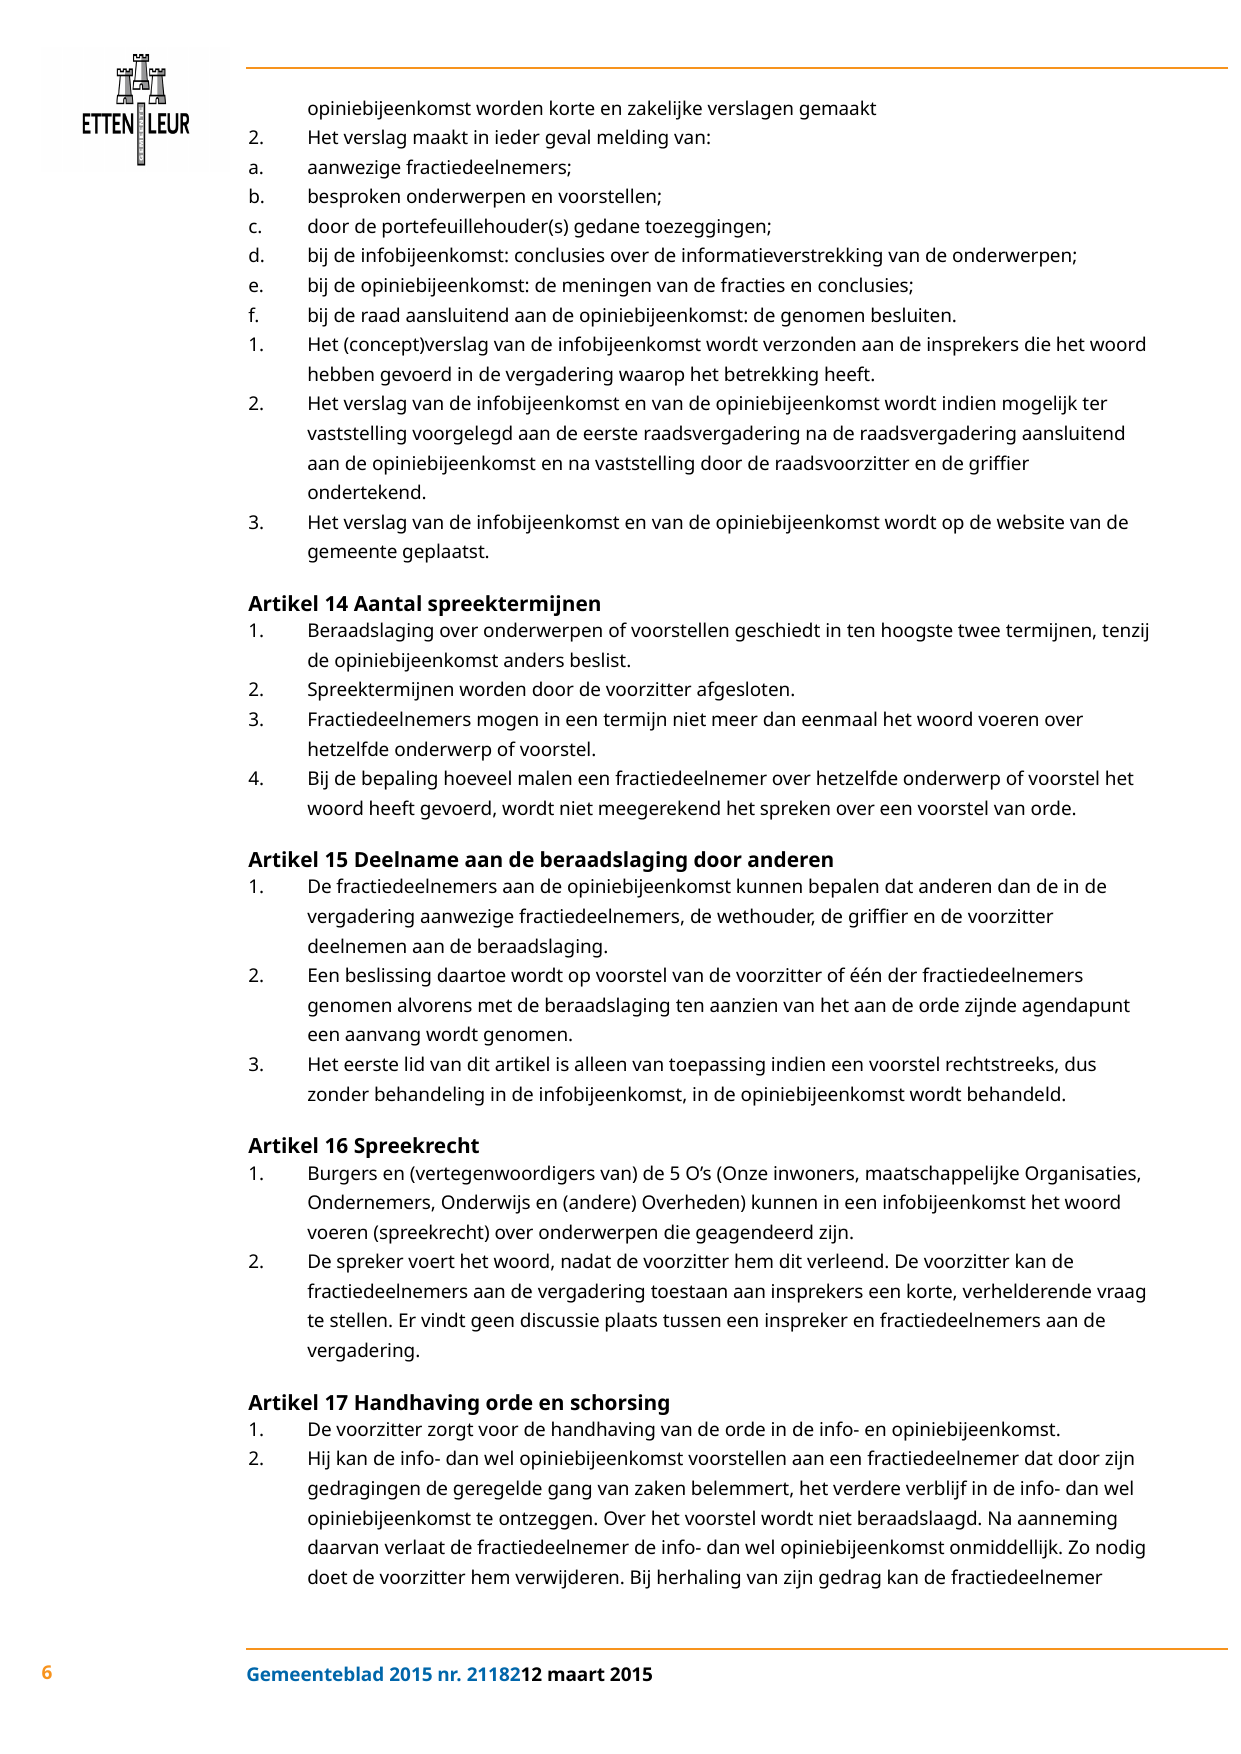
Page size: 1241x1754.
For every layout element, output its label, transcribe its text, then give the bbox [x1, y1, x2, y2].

list Spreektermijnen worden door de voorzitter afgesloten. [248, 677, 1152, 702]
list Bij de bepaling hoeveel malen een fractiedeelnemer over hetzelfde onderwerp of voorstel het woord heeft gevoerd, wordt niet meegerekend het spreken over een voorstel van orde. [248, 765, 1152, 821]
list Het verslag maakt in ieder geval melding van: [248, 124, 1152, 150]
list Het verslag van de infobijeenkomst en van de opiniebijeenkomst wordt op de website van de gemeente geplaatst. [248, 509, 1152, 564]
list Burgers en (vertegenwoordigers van) de 5 O’s (Onze inwoners, maatschappelijke Organisaties, Ondernemers, Onderwijs en (andere) Overheden) kunnen in een infobijeenkomst het woord voeren (spreekrecht) over onderwerpen die geagendeerd zijn. [248, 1160, 1152, 1244]
list opiniebijeenkomst worden korte en zakelijke verslagen gemaakt [248, 95, 1152, 121]
list Het verslag van de infobijeenkomst en van de opiniebijeenkomst wordt indien mogelijk ter vaststelling voorgelegd aan de eerste raadsvergadering na de raadsvergadering aansluitend aan de opiniebijeenkomst en na vaststelling door de raadsvoorzitter en de griffier ondertekend. [248, 391, 1152, 505]
list De spreker voert het woord, nadat de voorzitter hem dit verleend. De voorzitter kan de fractiedeelnemers aan de vergadering toestaan aan insprekers een korte, verhelderende vraag te stellen. Er vindt geen discussie plaats tussen een inspreker en fractiedeelnemers aan de vergadering. [248, 1248, 1152, 1363]
list De voorzitter zorgt voor de handhaving van de orde in de info- en opiniebijeenkomst. [248, 1416, 1152, 1442]
text Artikel 16 Spreekrecht [248, 1131, 1152, 1160]
list door de portefeuillehouder(s) gedane toezeggingen; [248, 213, 1152, 239]
list aanwezige fractiedeelnemers; [248, 154, 1152, 180]
text Artikel 14 Aantal spreektermijnen [248, 589, 1152, 617]
list Fractiedeelnemers mogen in een termijn niet meer dan eenmaal het woord voeren over hetzelfde onderwerp of voorstel. [248, 706, 1152, 761]
list Hij kan de info- dan wel opiniebijeenkomst voorstellen aan een fractiedeelnemer dat door zijn gedragingen de geregelde gang van zaken belemmert, het verdere verblijf in de info- dan wel opiniebijeenkomst te ontzeggen. Over het voorstel wordt niet beraadslaagd. Na aanneming daarvan verlaat de fractiedeelnemer de info- dan wel opiniebijeenkomst onmiddellijk. Zo nodig doet de voorzitter hem verwijderen. Bij herhaling van zijn gedrag kan de fractiedeelnemer [248, 1446, 1152, 1590]
picture [41, 47, 231, 172]
list Het eerste lid van dit artikel is alleen van toepassing indien een voorstel rechtstreeks, dus zonder behandeling in de infobijeenkomst, in de opiniebijeenkomst wordt behandeld. [248, 1051, 1152, 1107]
text Artikel 17 Handhaving orde en schorsing [248, 1388, 1152, 1416]
text Artikel 15 Deelname aan de beraadslaging door anderen [248, 845, 1152, 874]
list Beraadslaging over onderwerpen of voorstellen geschiedt in ten hoogste twee termijnen, tenzij de opiniebijeenkomst anders beslist. [248, 617, 1152, 673]
list bij de opiniebijeenkomst: de meningen van de fracties en conclusies; [248, 272, 1152, 298]
list Het (concept)verslag van de infobijeenkomst wordt verzonden aan de insprekers die het woord hebben gevoerd in de vergadering waarop het betrekking heeft. [248, 331, 1152, 387]
list bij de infobijeenkomst: conclusies over de informatieverstrekking van de onderwerpen; [248, 243, 1152, 268]
list besproken onderwerpen en voorstellen; [248, 183, 1152, 209]
list De fractiedeelnemers aan de opiniebijeenkomst kunnen bepalen dat anderen dan de in de vergadering aanwezige fractiedeelnemers, de wethouder, de griffier en de voorzitter deelnemen aan de beraadslaging. [248, 874, 1152, 959]
list bij de raad aansluitend aan de opiniebijeenkomst: de genomen besluiten. [248, 302, 1152, 328]
list Een beslissing daartoe wordt op voorstel van de voorzitter of één der fractiedeelnemers genomen alvorens met de beraadslaging ten aanzien van het aan de orde zijnde agendapunt een aanvang wordt genomen. [248, 962, 1152, 1047]
